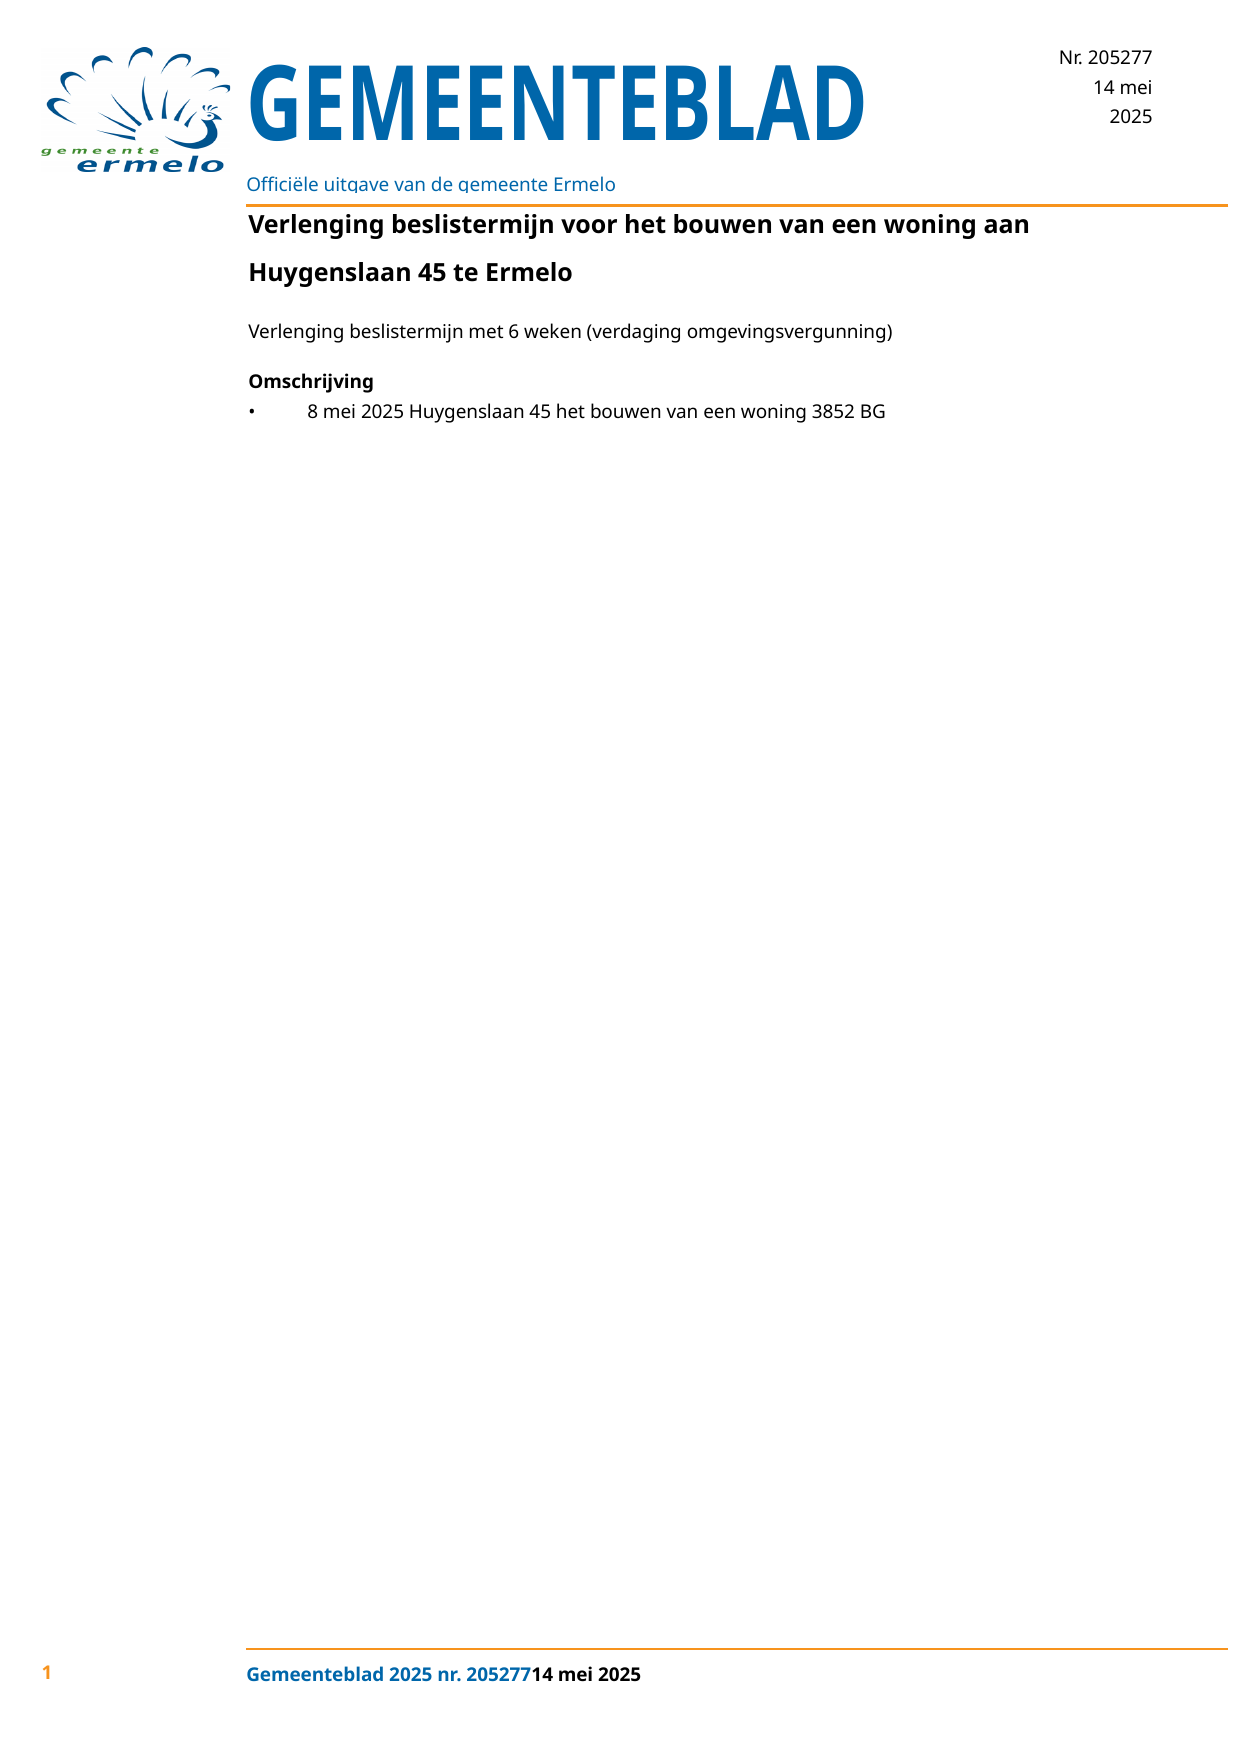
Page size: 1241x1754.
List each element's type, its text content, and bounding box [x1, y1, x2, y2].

text Omschrijving [248, 368, 1152, 394]
text Verlenging beslistermijn voor het bouwen van een woning aan Huygenslaan 45 te Ermelo [248, 207, 1152, 288]
list 8 mei 2025 Huygenslaan 45 het bouwen van een woning 3852 BG [248, 398, 1152, 424]
picture [41, 47, 231, 172]
text Verlenging beslistermijn met 6 weken (verdaging omgevingsvergunning) [248, 318, 1152, 344]
